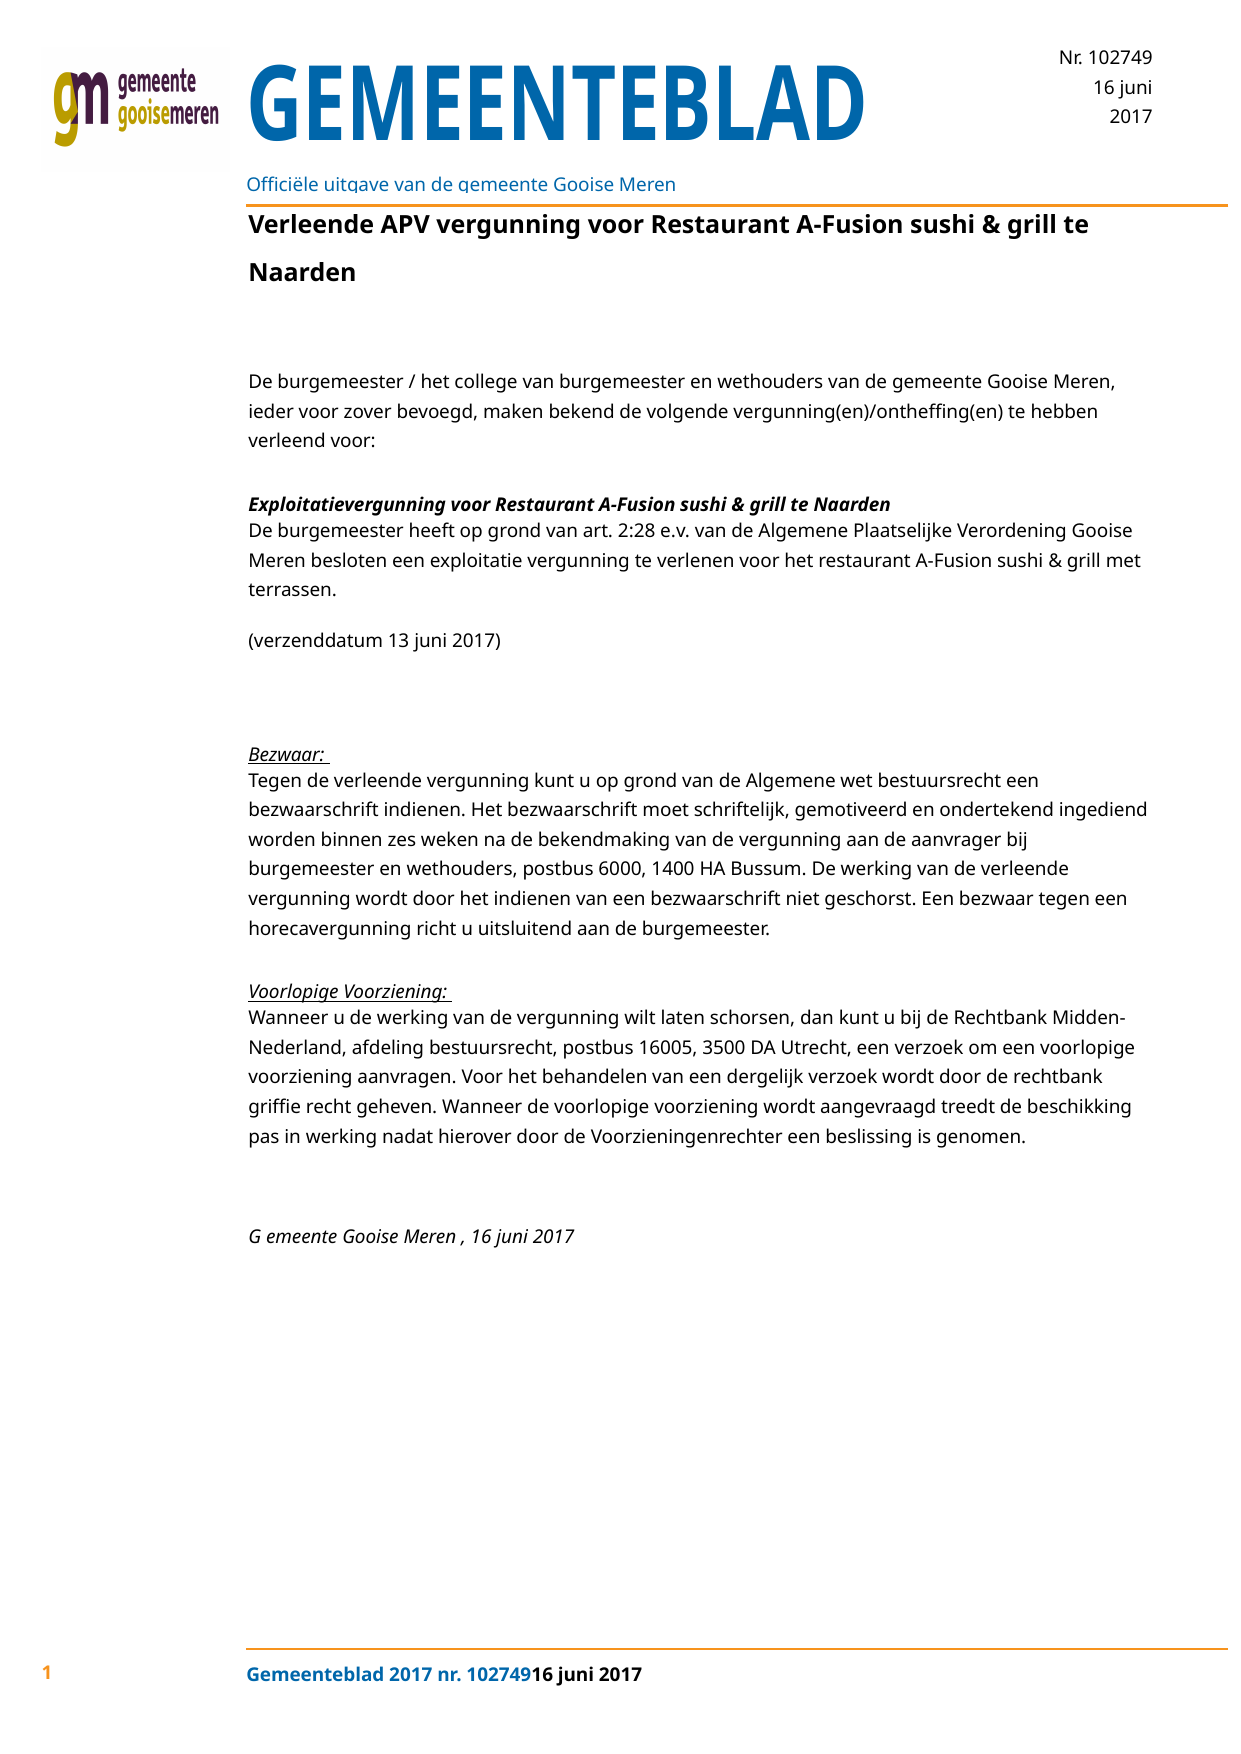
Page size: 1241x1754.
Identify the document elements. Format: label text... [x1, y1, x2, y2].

text Verleende APV vergunning voor Restaurant A-Fusion sushi & grill te Naarden [248, 207, 1152, 288]
text G emeente Gooise Meren , 16 juni 2017 [248, 1224, 1152, 1249]
text De burgemeester / het college van burgemeester en wethouders van de gemeente Gooise Meren, ieder voor zover bevoegd, maken bekend de volgende vergunning(en)/ontheffing(en) te hebben verleend voor: [248, 368, 1152, 453]
text (verzenddatum 13 juni 2017) [248, 627, 1152, 652]
text Wanneer u de werking van de vergunning wilt laten schorsen, dan kunt u bij de Rechtbank Midden-Nederland, afdeling bestuursrecht, postbus 16005, 3500 DA Utrecht, een verzoek om een voorlopige voorziening aanvragen. Voor het behandelen van een dergelijk verzoek wordt door de rechtbank griffie recht geheven. Wanneer de voorlopige voorziening wordt aangevraagd treedt de beschikking pas in werking nadat hierover door de Voorzieningenrechter een beslissing is genomen. [248, 1004, 1152, 1148]
text Exploitatievergunning voor Restaurant A-Fusion sushi & grill te Naarden [248, 491, 1152, 517]
text De burgemeester heeft op grond van art. 2:28 e.v. van de Algemene Plaatselijke Verordening Gooise Meren besloten een exploitatie vergunning te verlenen voor het restaurant A-Fusion sushi & grill met terrassen. [248, 517, 1152, 602]
picture [41, 47, 231, 172]
text Tegen de verleende vergunning kunt u op grond van de Algemene wet bestuursrecht een bezwaarschrift indienen. Het bezwaarschrift moet schriftelijk, gemotiveerd en ondertekend ingediend worden binnen zes weken na de bekendmaking van de vergunning aan de aanvrager bij burgemeester en wethouders, postbus 6000, 1400 HA Bussum. De werking van de verleende vergunning wordt door het indienen van een bezwaarschrift niet geschorst. Een bezwaar tegen een horecavergunning richt u uitsluitend aan de burgemeester. [248, 767, 1152, 941]
text Voorlopige Voorziening: [248, 979, 1152, 1004]
text Bezwaar: [248, 741, 1152, 767]
